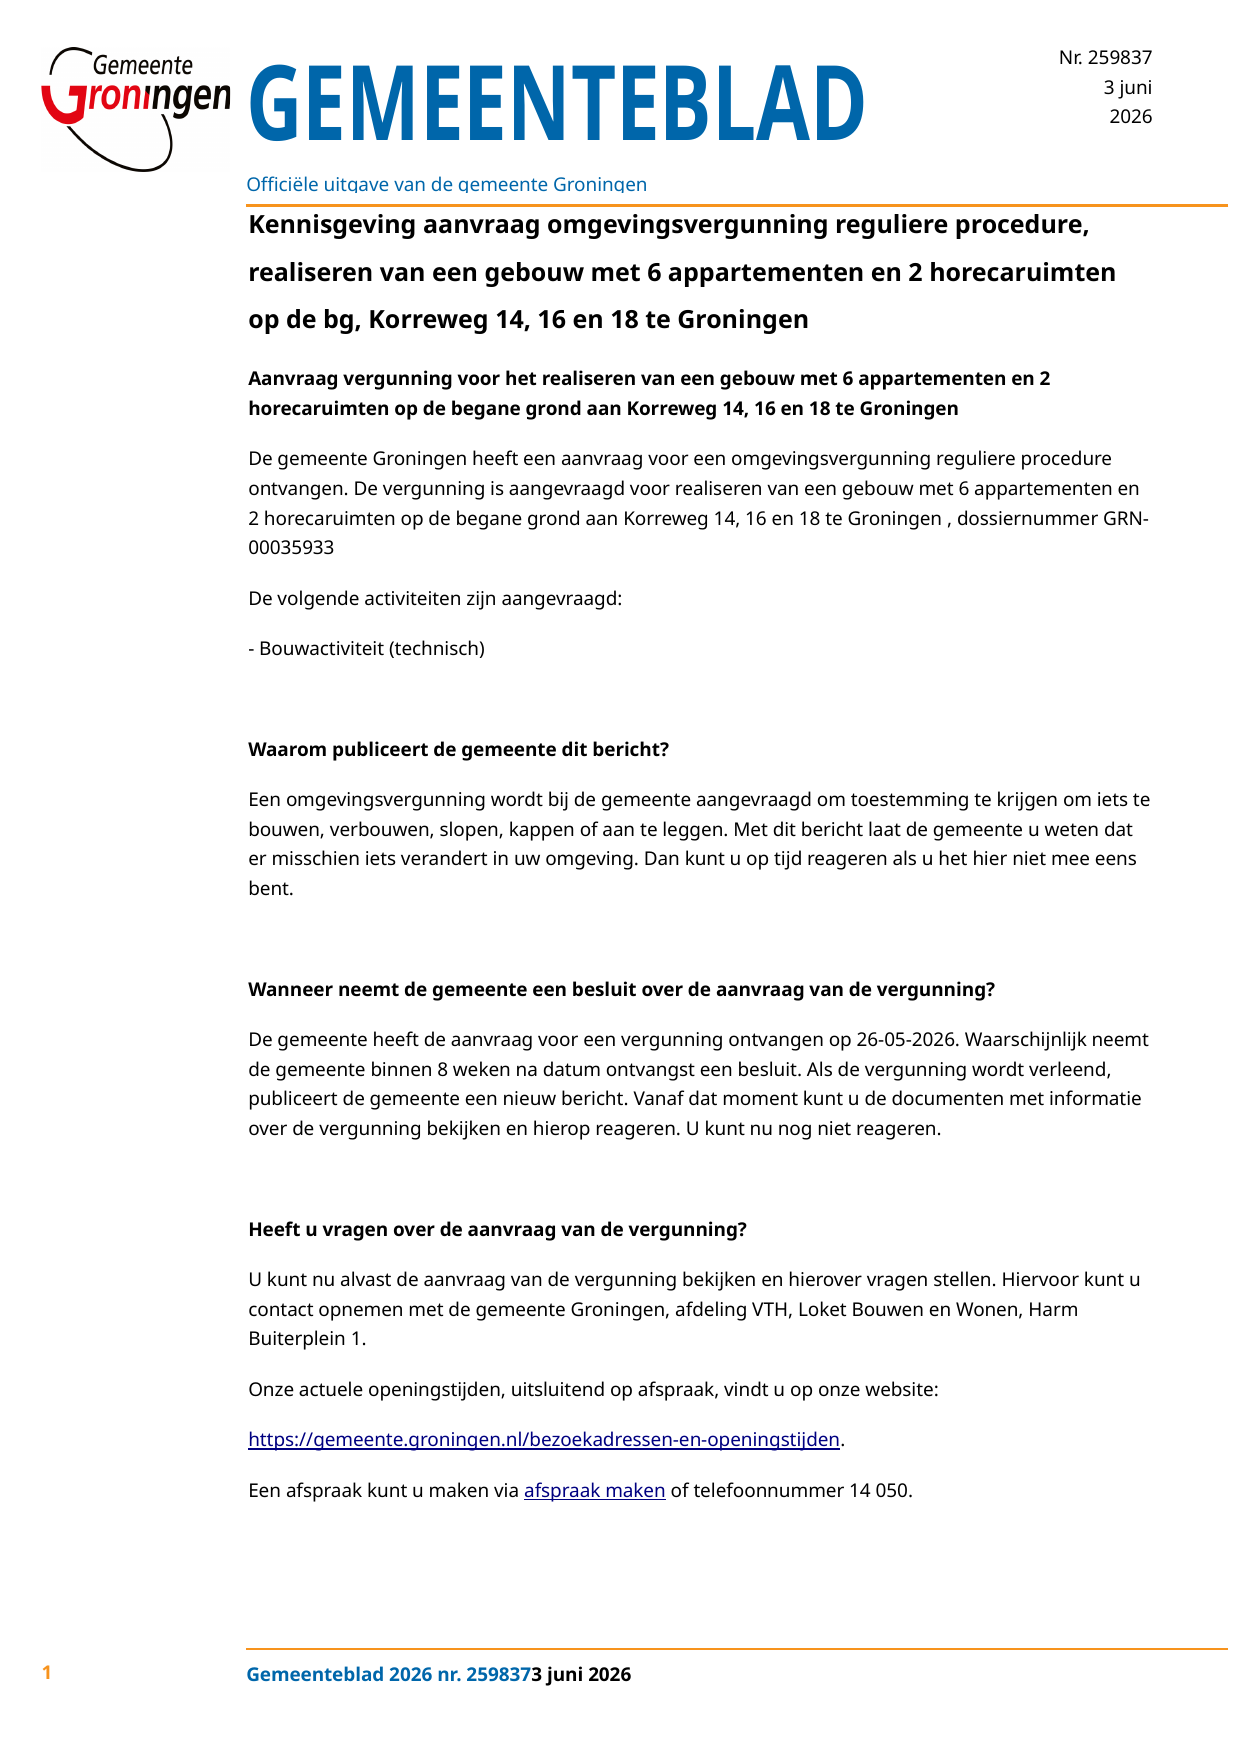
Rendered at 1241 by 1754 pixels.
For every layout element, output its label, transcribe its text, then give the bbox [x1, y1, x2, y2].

text - Bouwactiviteit (technisch) [248, 635, 1152, 661]
text Aanvraag vergunning voor het realiseren van een gebouw met 6 appartementen en 2 horecaruimten op de begane grond aan Korreweg 14, 16 en 18 te Groningen [248, 366, 1152, 421]
text Onze actuele openingstijden, uitsluitend op afspraak, vindt u op onze website: [248, 1376, 1152, 1402]
text U kunt nu alvast de aanvraag van de vergunning bekijken en hierover vragen stellen. Hiervoor kunt u contact opnemen met de gemeente Groningen, afdeling VTH, Loket Bouwen en Wonen, Harm Buiterplein 1. [248, 1266, 1152, 1351]
text Een afspraak kunt u maken via afspraak maken of telefoonnummer 14 050. [248, 1477, 1152, 1502]
picture [41, 47, 231, 172]
text Een omgevingsvergunning wordt bij de gemeente aangevraagd om toestemming te krijgen om iets te bouwen, verbouwen, slopen, kappen of aan te leggen. Met dit bericht laat de gemeente u weten dat er misschien iets verandert in uw omgeving. Dan kunt u op tijd reageren als u het hier niet mee eens bent. [248, 786, 1152, 901]
text De gemeente heeft de aanvraag voor een vergunning ontvangen op 26-05-2026. Waarschijnlijk neemt de gemeente binnen 8 weken na datum ontvangst een besluit. Als de vergunning wordt verleend, publiceert de gemeente een nieuw bericht. Vanaf dat moment kunt u de documenten met informatie over de vergunning bekijken en hierop reageren. U kunt nu nog niet reageren. [248, 1026, 1152, 1141]
text Wanneer neemt de gemeente een besluit over de aanvraag van de vergunning? [248, 976, 1152, 1002]
text Kennisgeving aanvraag omgevingsvergunning reguliere procedure, realiseren van een gebouw met 6 appartementen en 2 horecaruimten op de bg, Korreweg 14, 16 en 18 te Groningen [248, 207, 1152, 336]
text Heeft u vragen over de aanvraag van de vergunning? [248, 1216, 1152, 1242]
text https://gemeente.groningen.nl/bezoekadressen-en-openingstijden. [248, 1426, 1152, 1452]
text Waarom publiceert de gemeente dit bericht? [248, 736, 1152, 762]
text De volgende activiteiten zijn aangevraagd: [248, 585, 1152, 610]
text De gemeente Groningen heeft een aanvraag voor een omgevingsvergunning reguliere procedure ontvangen. De vergunning is aangevraagd voor realiseren van een gebouw met 6 appartementen en 2 horecaruimten op de begane grond aan Korreweg 14, 16 en 18 te Groningen , dossiernummer GRN-00035933 [248, 446, 1152, 560]
